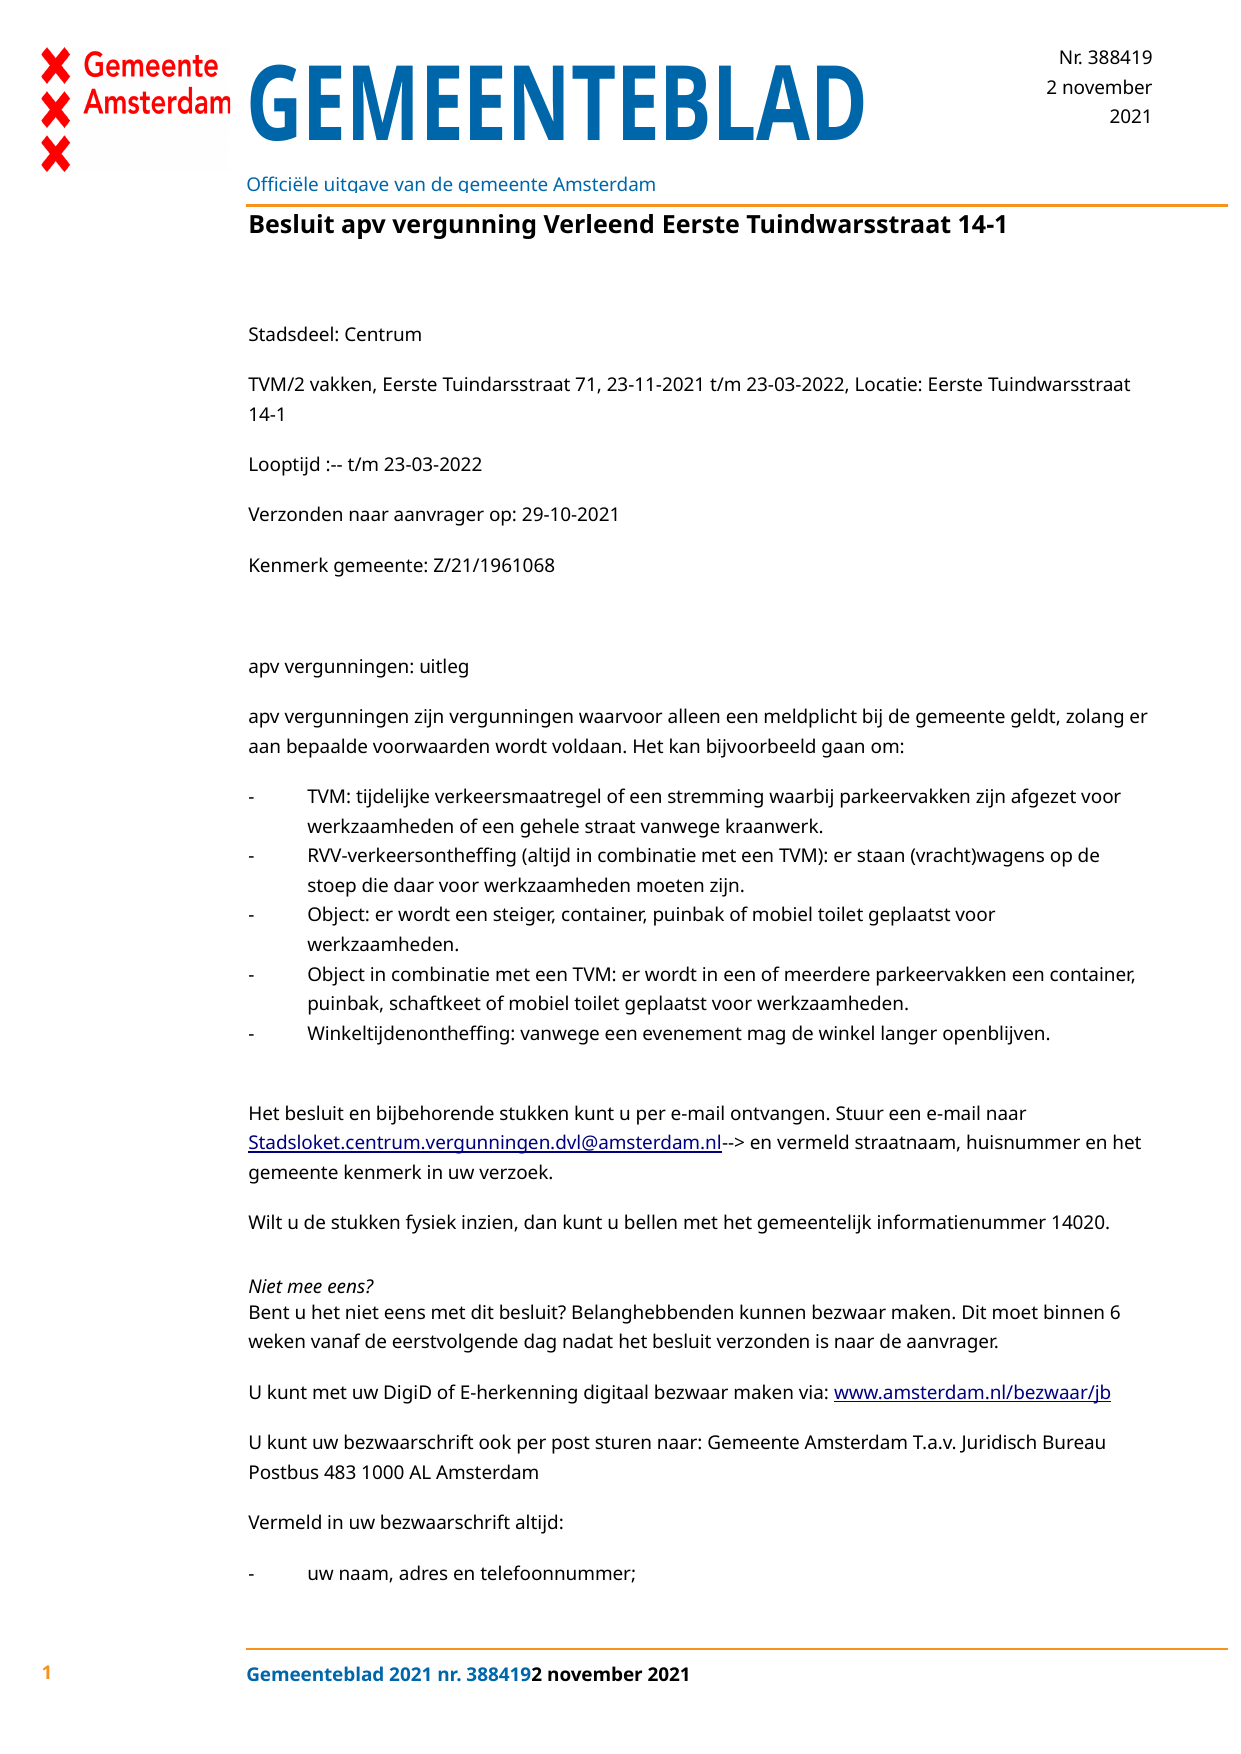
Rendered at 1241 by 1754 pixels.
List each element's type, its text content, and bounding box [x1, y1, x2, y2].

text Looptijd :-- t/m 23-03-2022 [248, 451, 1152, 477]
picture [41, 47, 231, 172]
list TVM: tijdelijke verkeersmaatregel of een stremming waarbij parkeervakken zijn afgezet voor werkzaamheden of een gehele straat vanwege kraanwerk. [248, 783, 1152, 838]
text U kunt uw bezwaarschrift ook per post sturen naar: Gemeente Amsterdam T.a.v. Juridisch Bureau Postbus 483 1000 AL Amsterdam [248, 1429, 1152, 1485]
text apv vergunningen zijn vergunningen waarvoor alleen een meldplicht bij de gemeente geldt, zolang er aan bepaalde voorwaarden wordt voldaan. Het kan bijvoorbeeld gaan om: [248, 703, 1152, 758]
text apv vergunningen: uitleg [248, 653, 1152, 678]
text TVM/2 vakken, Eerste Tuindarsstraat 71, 23-11-2021 t/m 23-03-2022, Locatie: Eerste Tuindwarsstraat 14-1 [248, 371, 1152, 426]
text Verzonden naar aanvrager op: 29-10-2021 [248, 502, 1152, 527]
list uw naam, adres en telefoonnummer; [248, 1560, 1152, 1586]
list RVV-verkeersontheffing (altijd in combinatie met een TVM): er staan (vracht)wagens op de stoep die daar voor werkzaamheden moeten zijn. [248, 842, 1152, 898]
list Object: er wordt een steiger, container, puinbak of mobiel toilet geplaatst voor werkzaamheden. [248, 902, 1152, 957]
text Kenmerk gemeente: Z/21/1961068 [248, 552, 1152, 578]
text Niet mee eens? [248, 1273, 1152, 1299]
list Winkeltijdenontheffing: vanwege een evenement mag de winkel langer openblijven. [248, 1020, 1152, 1046]
text Besluit apv vergunning Verleend Eerste Tuindwarsstraat 14-1 [248, 207, 1152, 241]
text Bent u het niet eens met dit besluit? Belanghebbenden kunnen bezwaar maken. Dit moet binnen 6 weken vanaf de eerstvolgende dag nadat het besluit verzonden is naar de aanvrager. [248, 1299, 1152, 1354]
text Vermeld in uw bezwaarschrift altijd: [248, 1509, 1152, 1535]
list Object in combinatie met een TVM: er wordt in een of meerdere parkeervakken een container, puinbak, schaftkeet of mobiel toilet geplaatst voor werkzaamheden. [248, 961, 1152, 1016]
text Wilt u de stukken fysiek inzien, dan kunt u bellen met het gemeentelijk informatienummer 14020. [248, 1209, 1152, 1235]
text U kunt met uw DigiD of E-herkenning digitaal bezwaar maken via: www.amsterdam.nl/bezwaar/jb [248, 1379, 1152, 1405]
text Stadsdeel: Centrum [248, 321, 1152, 346]
text Het besluit en bijbehorende stukken kunt u per e-mail ontvangen. Stuur een e-mail naar Stadsloket.centrum.vergunningen.dvl@amsterdam.nl--> en vermeld straatnaam, huisnummer en het gemeente kenmerk in uw verzoek. [248, 1100, 1152, 1185]
